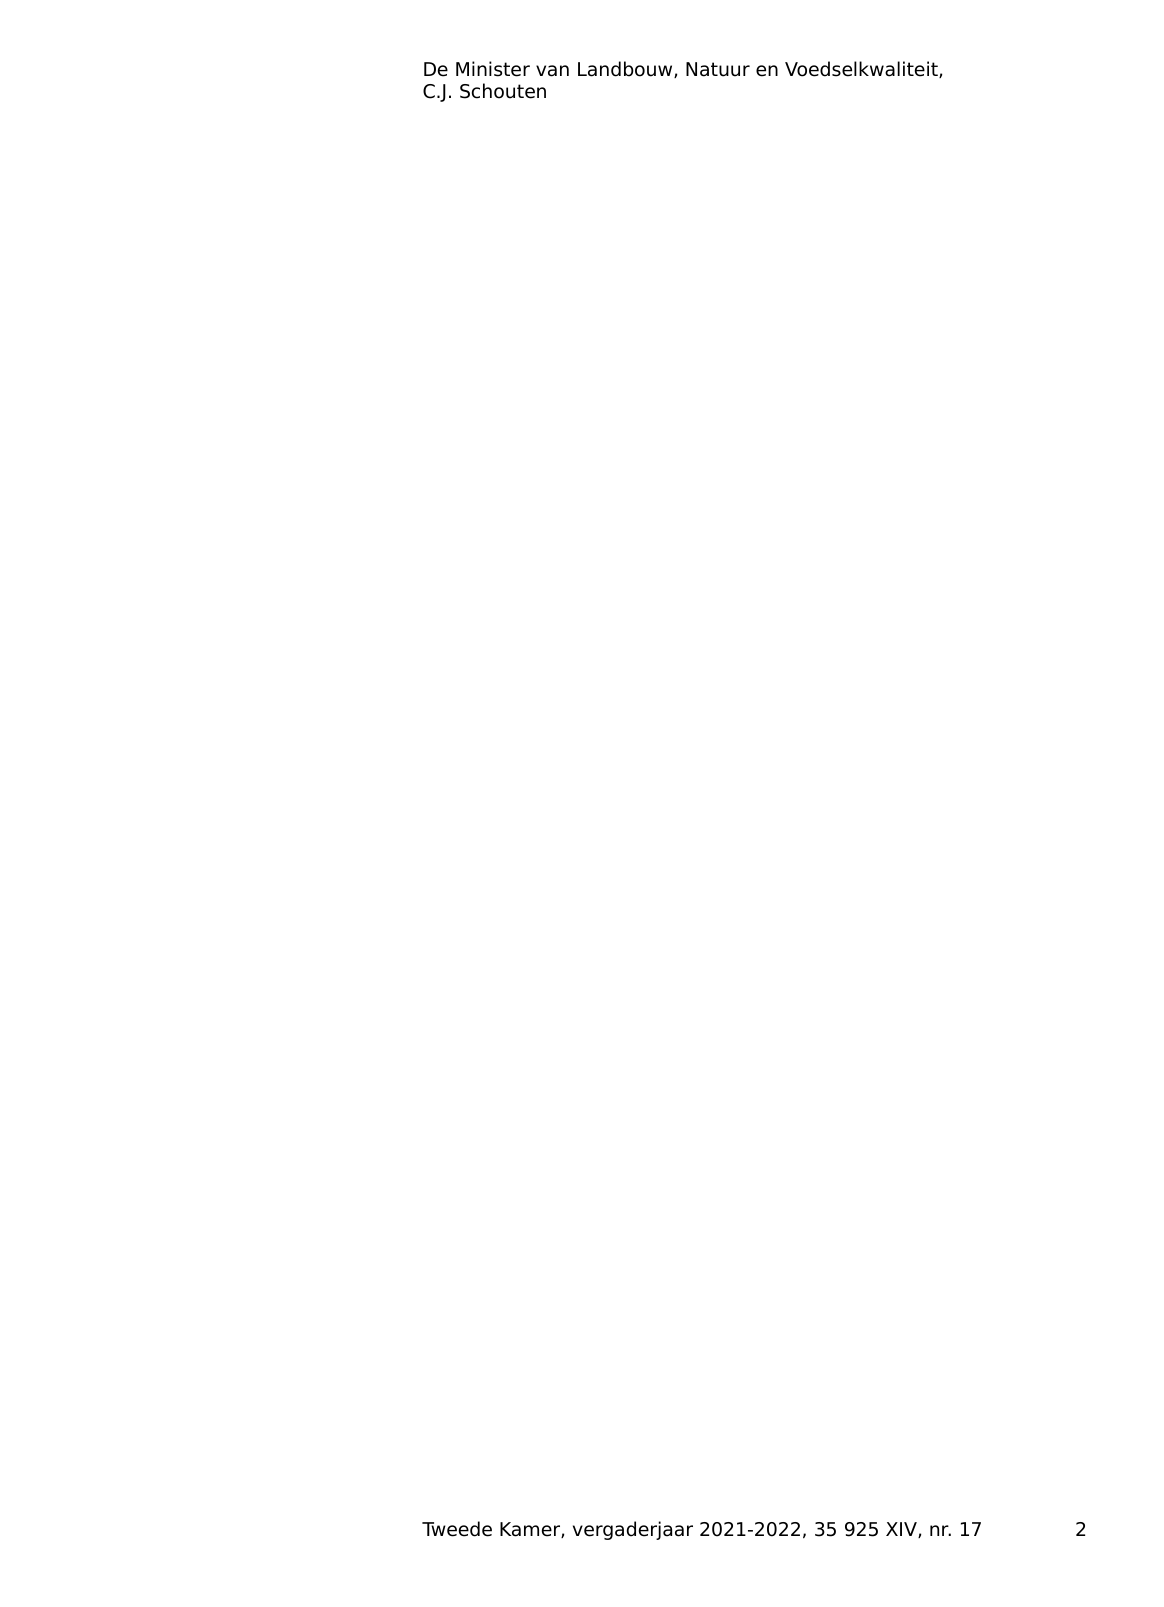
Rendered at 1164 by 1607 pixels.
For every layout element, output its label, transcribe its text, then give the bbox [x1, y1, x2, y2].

text De Minister van Landbouw, Natuur en Voedselkwaliteit, C.J. Schouten [422, 59, 1087, 103]
